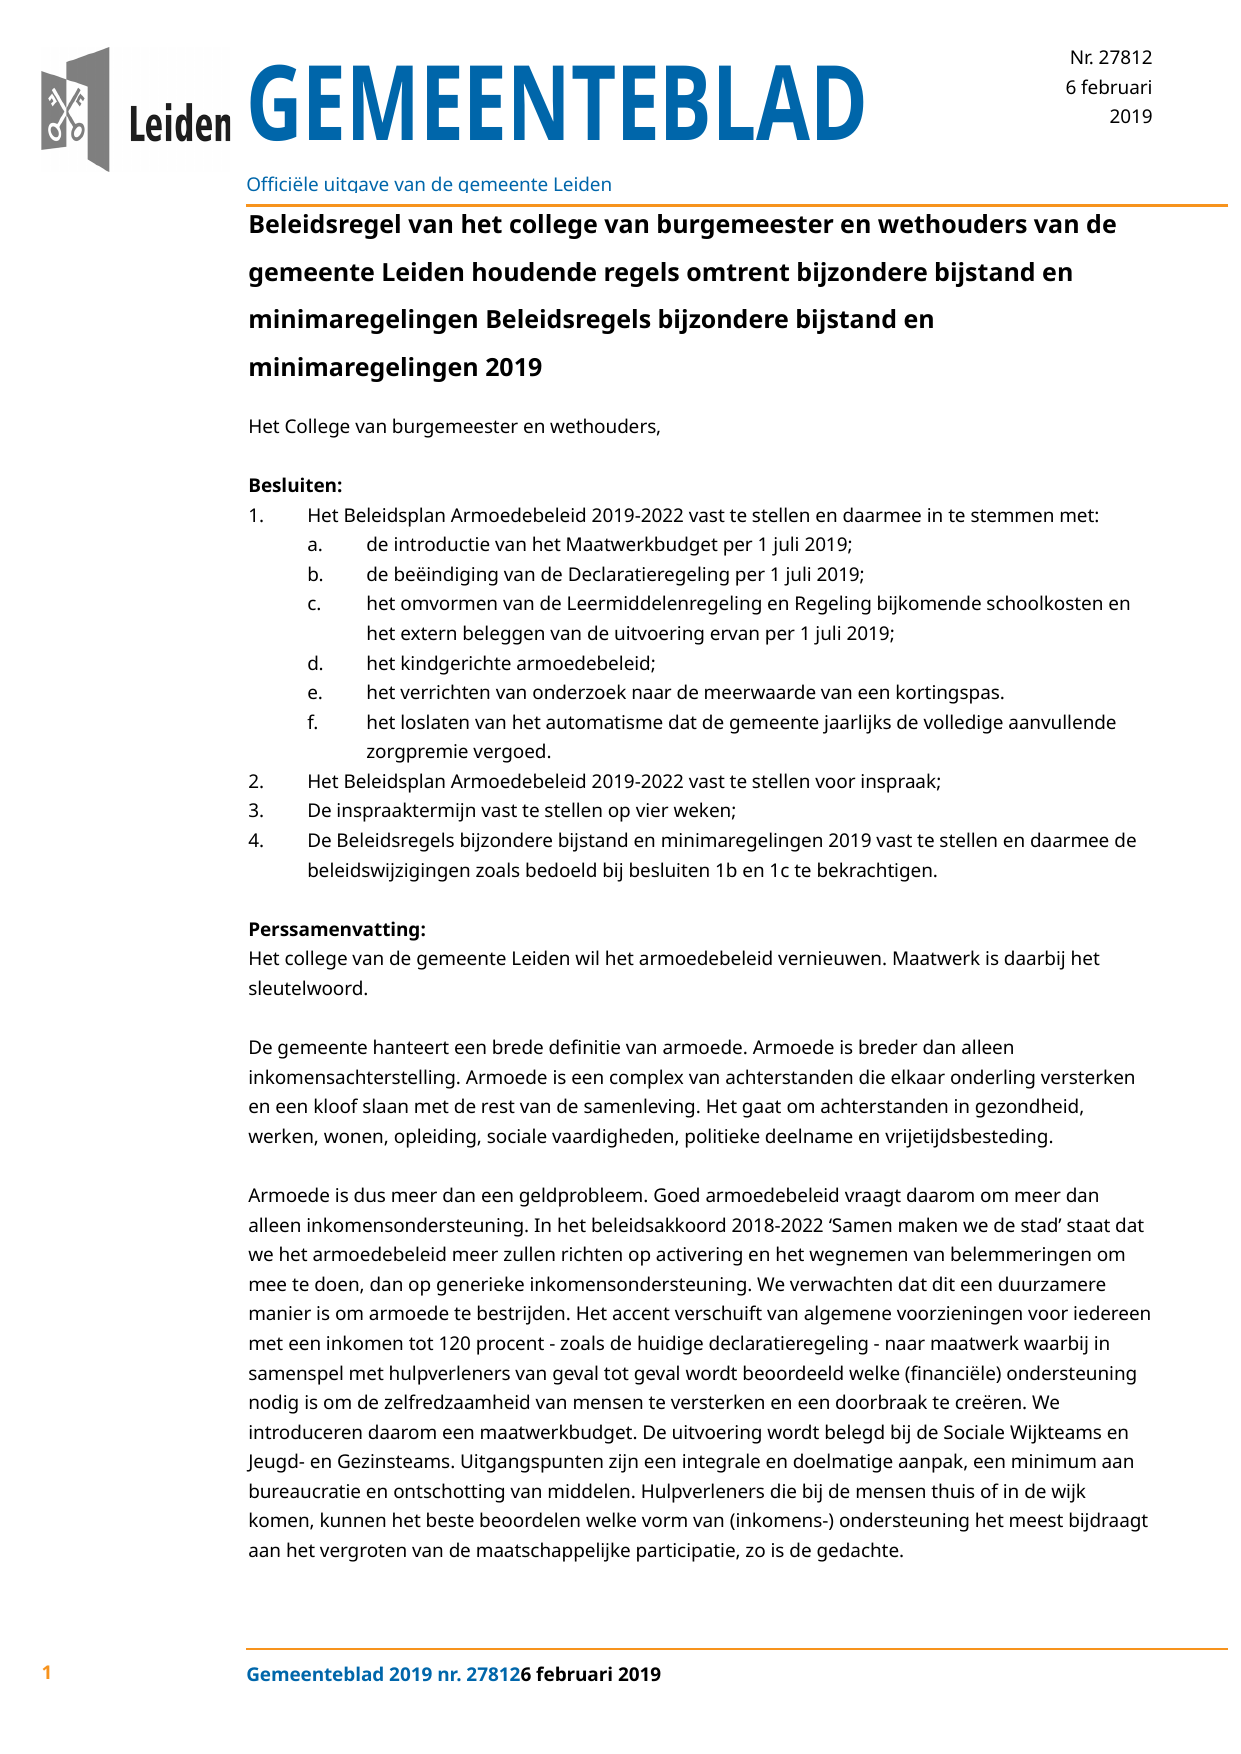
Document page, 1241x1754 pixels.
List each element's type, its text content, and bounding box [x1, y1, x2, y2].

list De inspraaktermijn vast te stellen op vier weken; [248, 798, 1152, 823]
list De Beleidsregels bijzondere bijstand en minimaregelingen 2019 vast te stellen en daarmee de beleidswijzigingen zoals bedoeld bij besluiten 1b en 1c te bekrachtigen. [248, 827, 1152, 883]
list het verrichten van onderzoek naar de meerwaarde van een kortingspas. [307, 679, 1152, 705]
list het kindgerichte armoedebeleid; [307, 650, 1152, 676]
list Het Beleidsplan Armoedebeleid 2019-2022 vast te stellen en daarmee in te stemmen met: [248, 502, 1152, 528]
text Beleidsregel van het college van burgemeester en wethouders van de gemeente Leiden houdende regels omtrent bijzondere bijstand en minimaregelingen Beleidsregels bijzondere bijstand en minimaregelingen 2019 [248, 207, 1152, 384]
text Perssamenvatting: [248, 916, 1152, 942]
list Het Beleidsplan Armoedebeleid 2019-2022 vast te stellen voor inspraak; [248, 768, 1152, 794]
list het loslaten van het automatisme dat de gemeente jaarlijks de volledige aanvullende zorgpremie vergoed. [307, 709, 1152, 764]
text Het college van de gemeente Leiden wil het armoedebeleid vernieuwen. Maatwerk is daarbij het sleutelwoord. [248, 946, 1152, 1001]
list de beëindiging van de Declaratieregeling per 1 juli 2019; [307, 561, 1152, 587]
text Armoede is dus meer dan een geldprobleem. Goed armoedebeleid vraagt daarom om meer dan alleen inkomensondersteuning. In het beleidsakkoord 2018-2022 ‘Samen maken we de stad’ staat dat we het armoedebeleid meer zullen richten op activering en het wegnemen van belemmeringen om mee te doen, dan op generieke inkomensondersteuning. We verwachten dat dit een duurzamere manier is om armoede te bestrijden. Het accent verschuift van algemene voorzieningen voor iedereen met een inkomen tot 120 procent - zoals de huidige declaratieregeling - naar maatwerk waarbij in samenspel met hulpverleners van geval tot geval wordt beoordeeld welke (financiële) ondersteuning nodig is om de zelfredzaamheid van mensen te versterken en een doorbraak te creëren. We introduceren daarom een maatwerkbudget. De uitvoering wordt belegd bij de Sociale Wijkteams en Jeugd- en Gezinsteams. Uitgangspunten zijn een integrale en doelmatige aanpak, een minimum aan bureaucratie en ontschotting van middelen. Hulpverleners die bij de mensen thuis of in de wijk komen, kunnen het beste beoordelen welke vorm van (inkomens-) ondersteuning het meest bijdraagt aan het vergroten van de maatschappelijke participatie, zo is de gedachte. [248, 1182, 1152, 1563]
text De gemeente hanteert een brede definitie van armoede. Armoede is breder dan alleen inkomensachterstelling. Armoede is een complex van achterstanden die elkaar onderling versterken en een kloof slaan met de rest van de samenleving. Het gaat om achterstanden in gezondheid, werken, wonen, opleiding, sociale vaardigheden, politieke deelname en vrijetijdsbesteding. [248, 1034, 1152, 1149]
list de introductie van het Maatwerkbudget per 1 juli 2019; [307, 531, 1152, 557]
list het omvormen van de Leermiddelenregeling en Regeling bijkomende schoolkosten en het extern beleggen van de uitvoering ervan per 1 juli 2019; [307, 591, 1152, 646]
text Het College van burgemeester en wethouders, [248, 413, 1152, 439]
picture [41, 47, 231, 172]
text Besluiten: [248, 472, 1152, 498]
